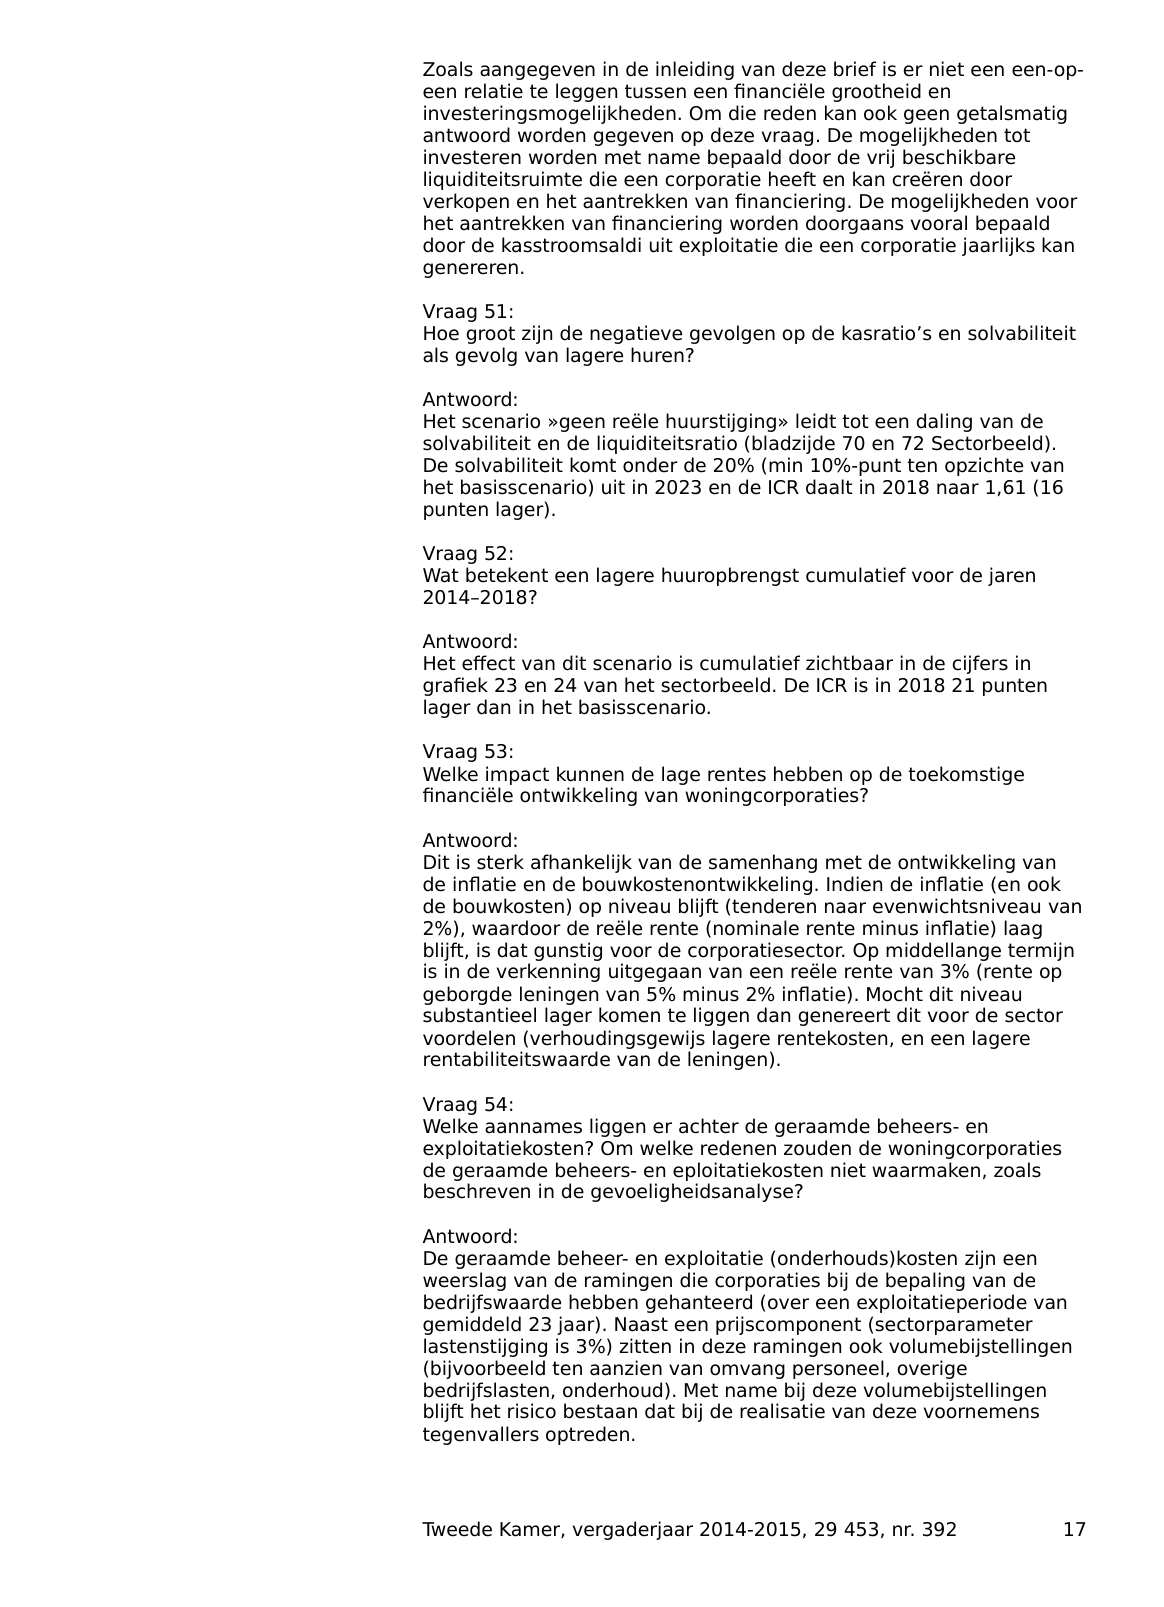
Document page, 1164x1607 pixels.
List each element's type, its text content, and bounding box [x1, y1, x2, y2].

text Vraag 51: [422, 301, 1087, 323]
text Vraag 53: [422, 741, 1087, 763]
text De geraamde beheer- en exploitatie (onderhouds)kosten zijn een weerslag van de ramingen die corporaties bij de bepaling van de bedrijfswaarde hebben gehanteerd (over een exploitatieperiode van gemiddeld 23 jaar). Naast een prijscomponent (sectorparameter lastenstijging is 3%) zitten in deze ramingen ook volumebijstellingen (bijvoorbeeld ten aanzien van omvang personeel, overige bedrijfslasten, onderhoud). Met name bij deze volumebijstellingen blijft het risico bestaan dat bij de realisatie van deze voornemens tegenvallers optreden. [422, 1248, 1087, 1445]
text Welke impact kunnen de lage rentes hebben op de toekomstige financiële ontwikkeling van woningcorporaties? [422, 763, 1087, 807]
text Antwoord: [422, 389, 1087, 411]
text Wat betekent een lagere huuropbrengst cumulatief voor de jaren 2014–2018? [422, 565, 1087, 609]
text Dit is sterk afhankelijk van de samenhang met de ontwikkeling van de inflatie en de bouwkostenontwikkeling. Indien de inflatie (en ook de bouwkosten) op niveau blijft (tenderen naar evenwichtsniveau van 2%), waardoor de reële rente (nominale rente minus inflatie) laag blijft, is dat gunstig voor de corporatiesector. Op middellange termijn is in de verkenning uitgegaan van een reële rente van 3% (rente op geborgde leningen van 5% minus 2% inflatie). Mocht dit niveau substantieel lager komen te liggen dan genereert dit voor de sector voordelen (verhoudingsgewijs lagere rentekosten, en een lagere rentabiliteitswaarde van de leningen). [422, 852, 1087, 1071]
text Het scenario »geen reële huurstijging» leidt tot een daling van de solvabiliteit en de liquiditeitsratio (bladzijde 70 en 72 Sectorbeeld). De solvabiliteit komt onder de 20% (min 10%-punt ten opzichte van het basisscenario) uit in 2023 en de ICR daalt in 2018 naar 1,61 (16 punten lager). [422, 411, 1087, 521]
text Vraag 52: [422, 543, 1087, 565]
text Antwoord: [422, 631, 1087, 653]
text Het effect van dit scenario is cumulatief zichtbaar in de cijfers in grafiek 23 en 24 van het sectorbeeld. De ICR is in 2018 21 punten lager dan in het basisscenario. [422, 653, 1087, 719]
text Zoals aangegeven in de inleiding van deze brief is er niet een een-op-een relatie te leggen tussen een financiële grootheid en investeringsmogelijkheden. Om die reden kan ook geen getalsmatig antwoord worden gegeven op deze vraag. De mogelijkheden tot investeren worden met name bepaald door de vrij beschikbare liquiditeitsruimte die een corporatie heeft en kan creëren door verkopen en het aantrekken van financiering. De mogelijkheden voor het aantrekken van financiering worden doorgaans vooral bepaald door de kasstroomsaldi uit exploitatie die een corporatie jaarlijks kan genereren. [422, 59, 1087, 279]
text Antwoord: [422, 1226, 1087, 1248]
text Welke aannames liggen er achter de geraamde beheers- en exploitatiekosten? Om welke redenen zouden de woningcorporaties de geraamde beheers- en eploitatiekosten niet waarmaken, zoals beschreven in de gevoeligheidsanalyse? [422, 1116, 1087, 1203]
text Antwoord: [422, 829, 1087, 852]
text Hoe groot zijn de negatieve gevolgen op de kasratio’s en solvabiliteit als gevolg van lagere huren? [422, 323, 1087, 367]
text Vraag 54: [422, 1093, 1087, 1116]
